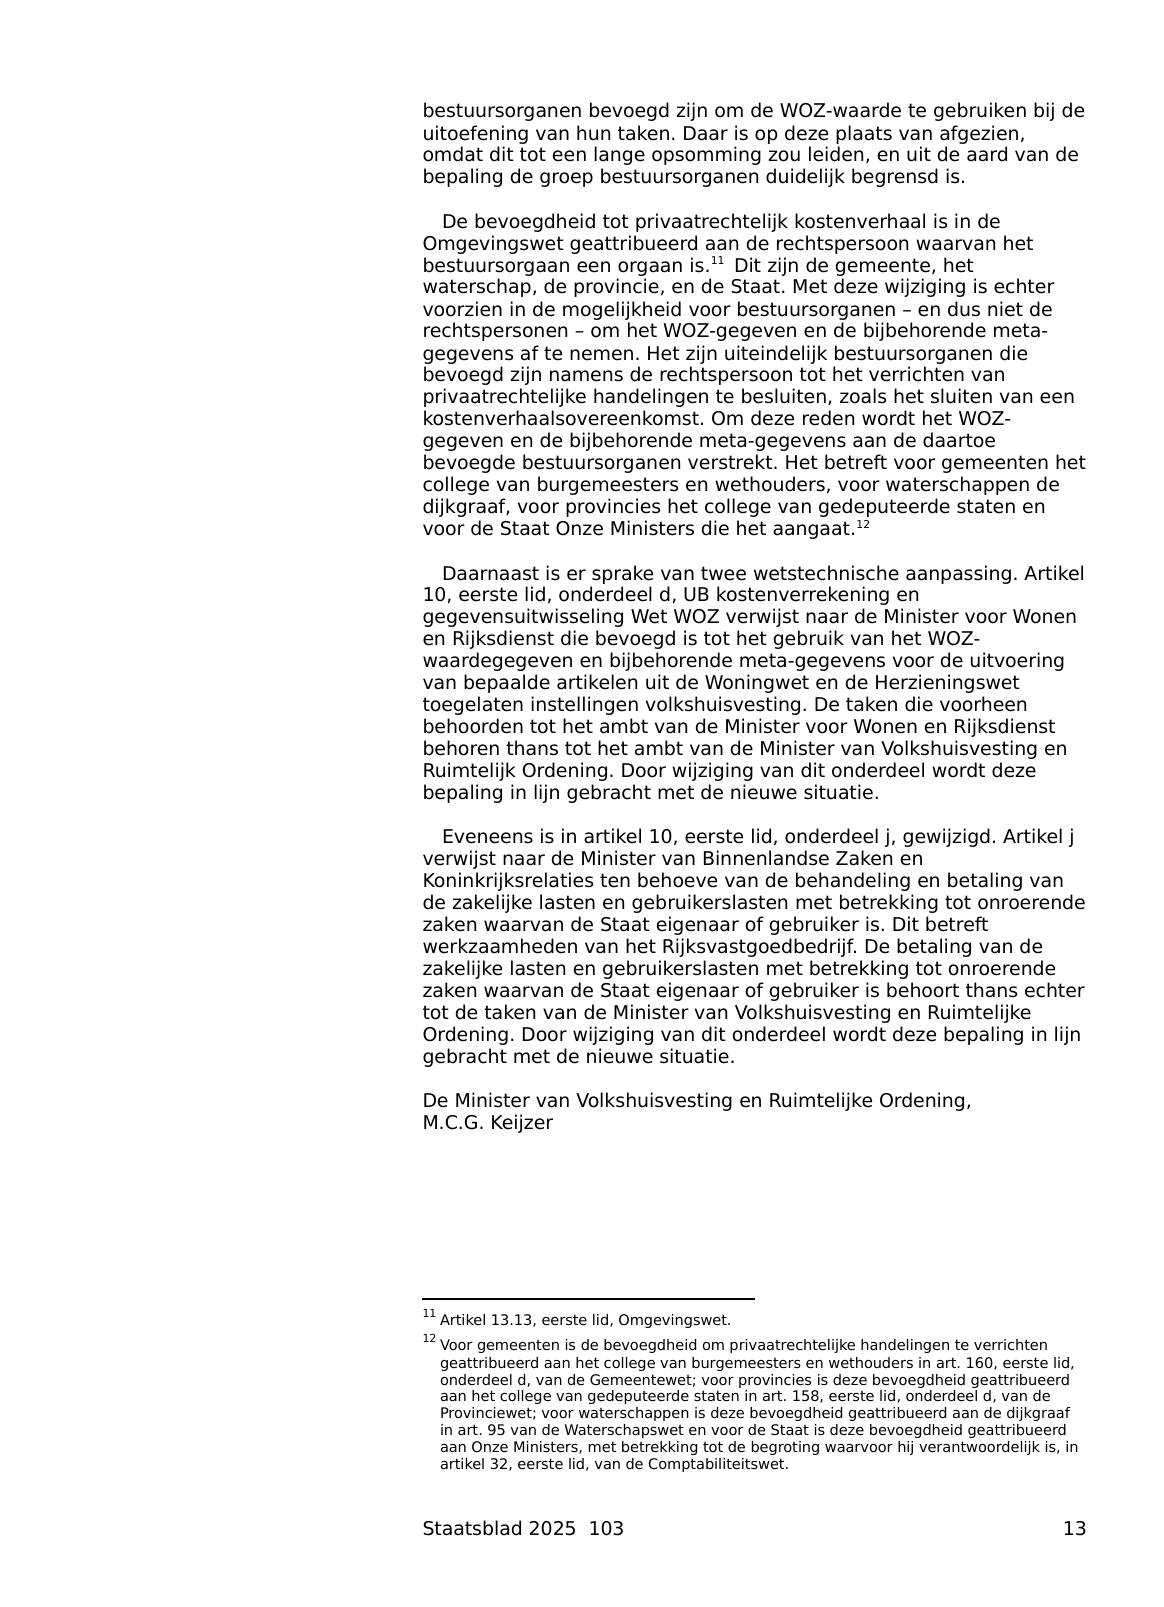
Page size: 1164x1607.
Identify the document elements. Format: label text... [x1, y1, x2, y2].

text Voor gemeenten is de bevoegdheid om privaatrechtelijke handelingen te verrichten geattribueerd aan het college van burgemeesters en wethouders in art. 160, eerste lid, onderdeel d, van de Gemeentewet; voor provincies is deze bevoegdheid geattribueerd aan het college van gedeputeerde staten in art. 158, eerste lid, onderdeel d, van de Provinciewet; voor waterschappen is deze bevoegdheid geattribueerd aan de dijkgraaf in art. 95 van de Waterschapswet en voor de Staat is deze bevoegdheid geattribueerd aan Onze Ministers, met betrekking tot de begroting waarvoor hij verantwoordelijk is, in artikel 32, eerste lid, van de Comptabiliteitswet. [422, 1333, 1087, 1473]
text Daarnaast is er sprake van twee wetstechnische aanpassing. Artikel 10, eerste lid, onderdeel d, UB kostenverrekening en gegevensuitwisseling Wet WOZ verwijst naar de Minister voor Wonen en Rijksdienst die bevoegd is tot het gebruik van het WOZ-waardegegeven en bijbehorende meta-gegevens voor de uitvoering van bepaalde artikelen uit de Woningwet en de Herzieningswet toegelaten instellingen volkshuisvesting. De taken die voorheen behoorden tot het ambt van de Minister voor Wonen en Rijksdienst behoren thans tot het ambt van de Minister van Volkshuisvesting en Ruimtelijk Ordening. Door wijziging van dit onderdeel wordt deze bepaling in lijn gebracht met de nieuwe situatie. [422, 562, 1087, 804]
text bestuursorganen bevoegd zijn om de WOZ-waarde te gebruiken bij de uitoefening van hun taken. Daar is op deze plaats van afgezien, omdat dit tot een lange opsomming zou leiden, en uit de aard van de bepaling de groep bestuursorganen duidelijk begrensd is. [422, 100, 1087, 188]
text De Minister van Volkshuisvesting en Ruimtelijke Ordening, M.C.G. Keijzer [422, 1090, 1087, 1134]
text Artikel 13.13, eerste lid, Omgevingswet. [422, 1308, 1087, 1330]
text Eveneens is in artikel 10, eerste lid, onderdeel j, gewijzigd. Artikel j verwijst naar de Minister van Binnenlandse Zaken en Koninkrijksrelaties ten behoeve van de behandeling en betaling van de zakelijke lasten en gebruikerslasten met betrekking tot onroerende zaken waarvan de Staat eigenaar of gebruiker is. Dit betreft werkzaamheden van het Rijksvastgoedbedrijf. De betaling van de zakelijke lasten en gebruikerslasten met betrekking tot onroerende zaken waarvan de Staat eigenaar of gebruiker is behoort thans echter tot de taken van de Minister van Volkshuisvesting en Ruimtelijke Ordening. Door wijziging van dit onderdeel wordt deze bepaling in lijn gebracht met de nieuwe situatie. [422, 826, 1087, 1068]
text De bevoegdheid tot privaatrechtelijk kostenverhaal is in de Omgevingswet geattribueerd aan de rechtspersoon waarvan het bestuursorgaan een orgaan is. Dit zijn de gemeente, het waterschap, de provincie, en de Staat. Met deze wijziging is echter voorzien in de mogelijkheid voor bestuursorganen – en dus niet de rechtspersonen – om het WOZ-gegeven en de bijbehorende meta-gegevens af te nemen. Het zijn uiteindelijk bestuursorganen die bevoegd zijn namens de rechtspersoon tot het verrichten van privaatrechtelijke handelingen te besluiten, zoals het sluiten van een kostenverhaalsovereenkomst. Om deze reden wordt het WOZ-gegeven en de bijbehorende meta-gegevens aan de daartoe bevoegde bestuursorganen verstrekt. Het betreft voor gemeenten het college van burgemeesters en wethouders, voor waterschappen de dijkgraaf, voor provincies het college van gedeputeerde staten en voor de Staat Onze Ministers die het aangaat. [422, 211, 1087, 540]
